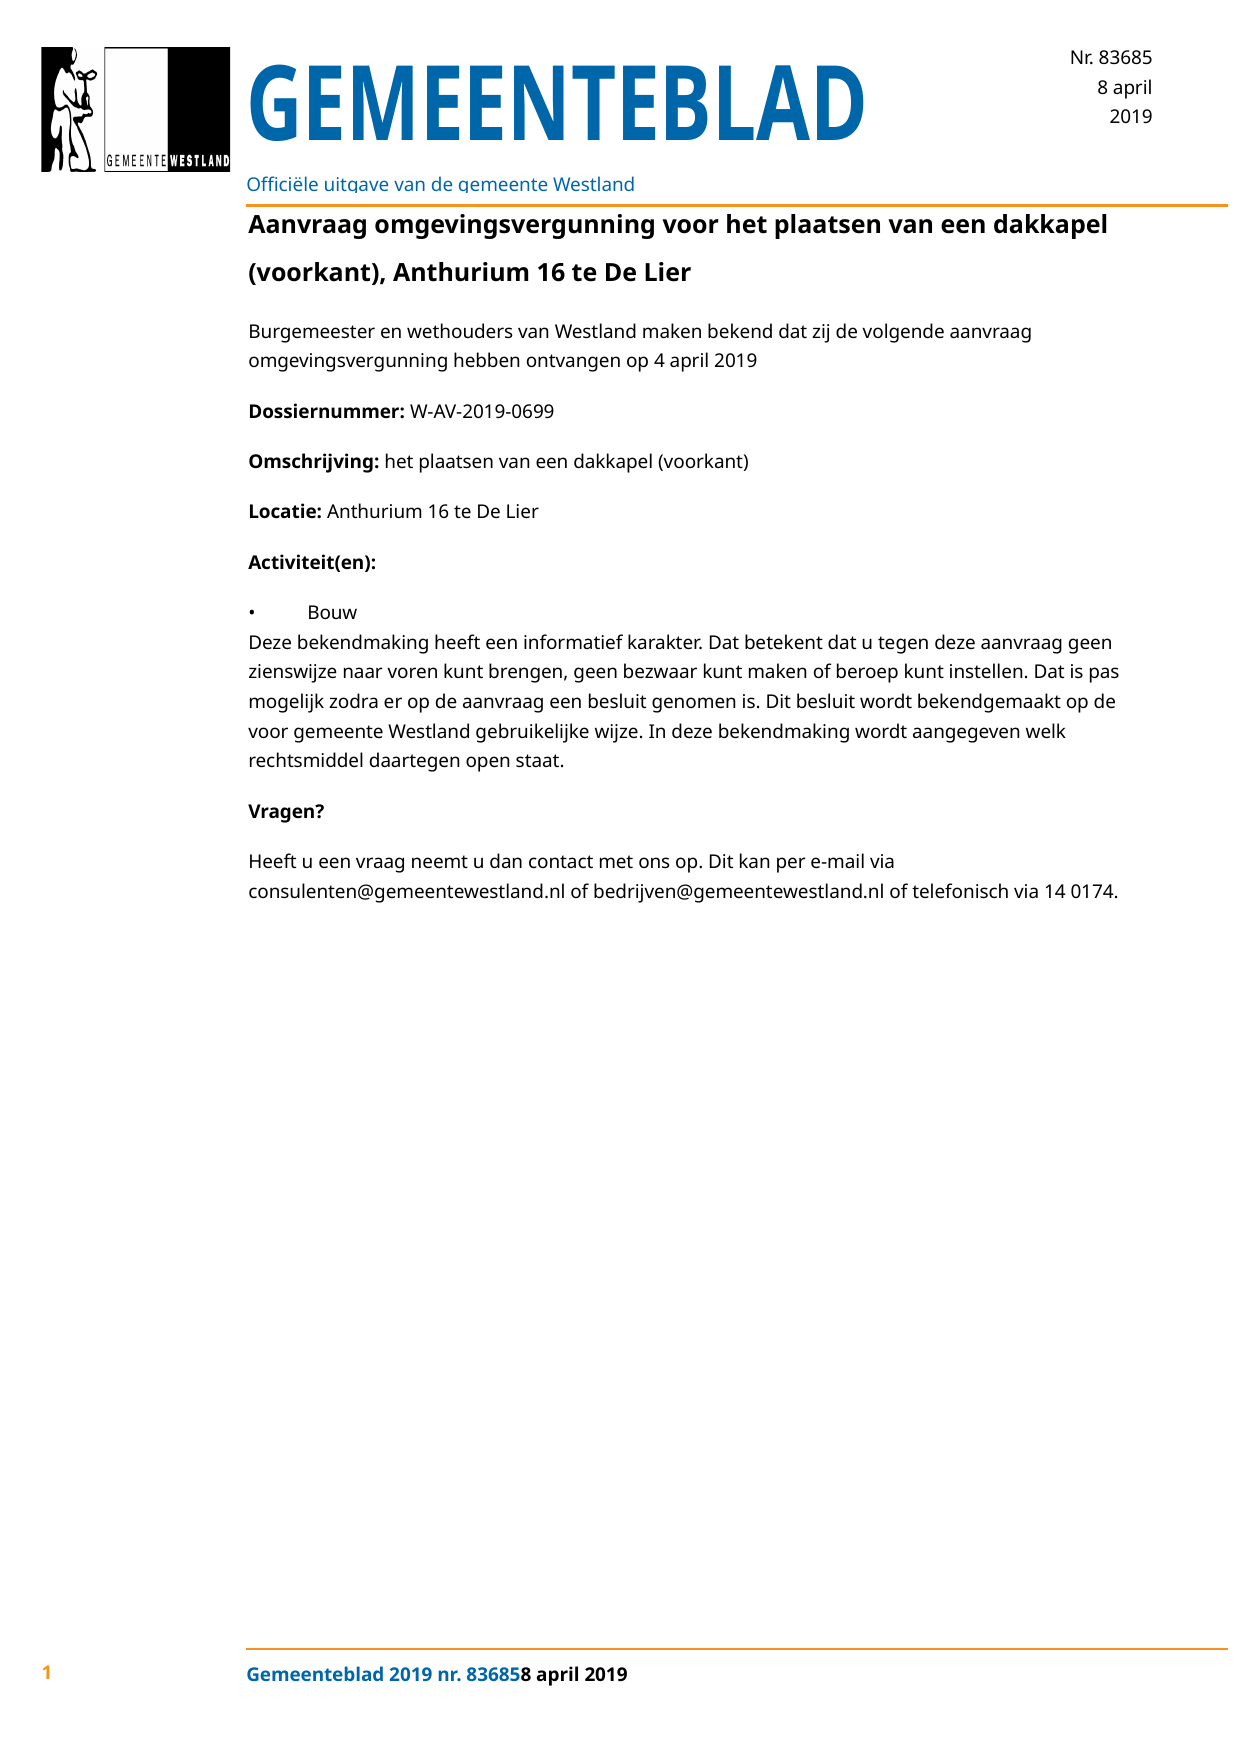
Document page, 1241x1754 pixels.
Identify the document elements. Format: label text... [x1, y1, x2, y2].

text Locatie: Anthurium 16 te De Lier [248, 499, 1152, 524]
text Vragen? [248, 798, 1152, 824]
text Dossiernummer: W-AV-2019-0699 [248, 398, 1152, 424]
text Heeft u een vraag neemt u dan contact met ons op. Dit kan per e-mail via consulenten@gemeentewestland.nl of bedrijven@gemeentewestland.nl of telefonisch via 14 0174. [248, 848, 1152, 904]
text Deze bekendmaking heeft een informatief karakter. Dat betekent dat u tegen deze aanvraag geen zienswijze naar voren kunt brengen, geen bezwaar kunt maken of beroep kunt instellen. Dat is pas mogelijk zodra er op de aanvraag een besluit genomen is. Dit besluit wordt bekendgemaakt op de voor gemeente Westland gebruikelijke wijze. In deze bekendmaking wordt aangegeven welk rechtsmiddel daartegen open staat. [248, 629, 1152, 773]
picture [41, 47, 231, 172]
text Activiteit(en): [248, 549, 1152, 575]
text Burgemeester en wethouders van Westland maken bekend dat zij de volgende aanvraag omgevingsvergunning hebben ontvangen op 4 april 2019 [248, 318, 1152, 373]
text Omschrijving: het plaatsen van een dakkapel (voorkant) [248, 448, 1152, 474]
text Aanvraag omgevingsvergunning voor het plaatsen van een dakkapel (voorkant), Anthurium 16 te De Lier [248, 207, 1152, 288]
list Bouw [248, 599, 1152, 625]
